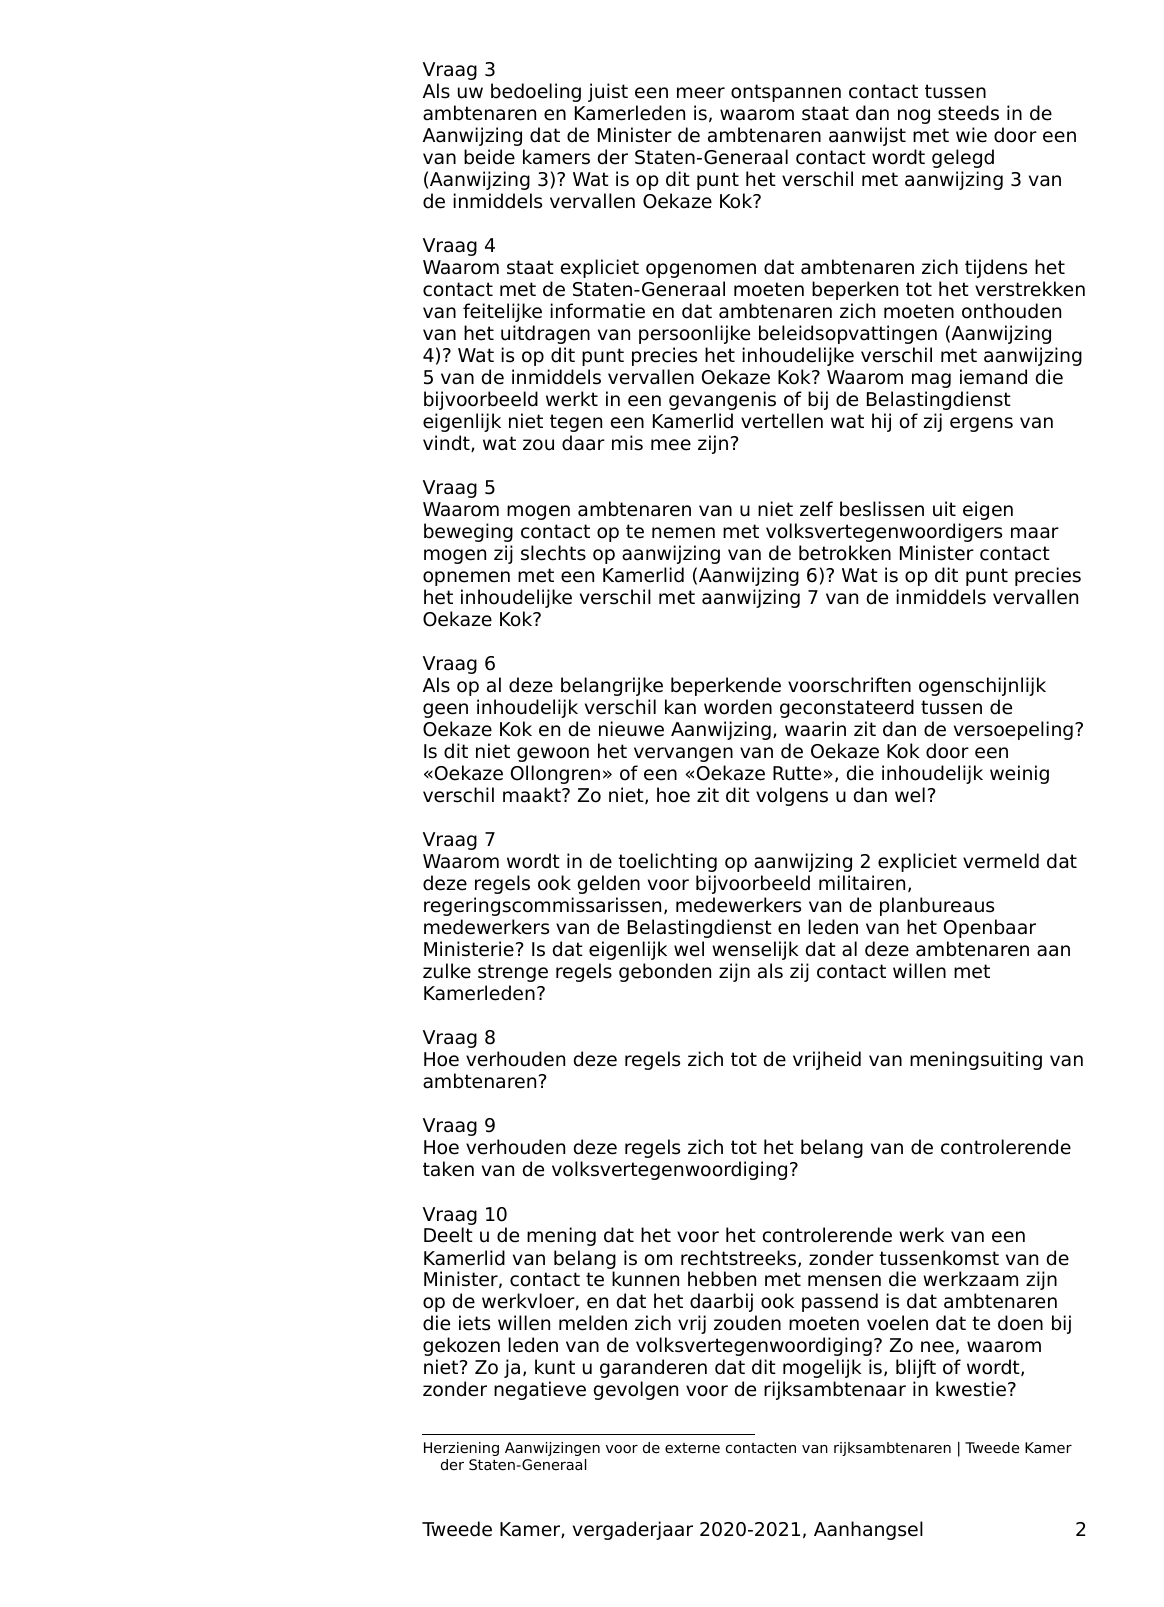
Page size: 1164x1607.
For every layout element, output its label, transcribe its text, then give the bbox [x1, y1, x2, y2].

text Waarom mogen ambtenaren van u niet zelf beslissen uit eigen beweging contact op te nemen met volksvertegenwoordigers maar mogen zij slechts op aanwijzing van de betrokken Minister contact opnemen met een Kamerlid (Aanwijzing 6)? Wat is op dit punt precies het inhoudelijke verschil met aanwijzing 7 van de inmiddels vervallen Oekaze Kok? [422, 499, 1087, 631]
text Als op al deze belangrijke beperkende voorschriften ogenschijnlijk geen inhoudelijk verschil kan worden geconstateerd tussen de Oekaze Kok en de nieuwe Aanwijzing, waarin zit dan de versoepeling? Is dit niet gewoon het vervangen van de Oekaze Kok door een «Oekaze Ollongren» of een «Oekaze Rutte», die inhoudelijk weinig verschil maakt? Zo niet, hoe zit dit volgens u dan wel? [422, 675, 1087, 807]
text Vraag 4 [422, 235, 1087, 257]
text Hoe verhouden deze regels zich tot de vrijheid van meningsuiting van ambtenaren? [422, 1049, 1087, 1093]
text Vraag 8 [422, 1027, 1087, 1049]
text Hoe verhouden deze regels zich tot het belang van de controlerende taken van de volksvertegenwoordiging? [422, 1137, 1087, 1181]
text Vraag 10 [422, 1203, 1087, 1225]
text Vraag 3 [422, 59, 1087, 81]
text Herziening Aanwijzingen voor de externe contacten van rijksambtenaren | Tweede Kamer der Staten-Generaal [422, 1441, 1087, 1474]
text Waarom wordt in de toelichting op aanwijzing 2 expliciet vermeld dat deze regels ook gelden voor bijvoorbeeld militairen, regeringscommissarissen, medewerkers van de planbureaus medewerkers van de Belastingdienst en leden van het Openbaar Ministerie? Is dat eigenlijk wel wenselijk dat al deze ambtenaren aan zulke strenge regels gebonden zijn als zij contact willen met Kamerleden? [422, 851, 1087, 1005]
text Vraag 7 [422, 829, 1087, 851]
text Vraag 5 [422, 477, 1087, 499]
text Als uw bedoeling juist een meer ontspannen contact tussen ambtenaren en Kamerleden is, waarom staat dan nog steeds in de Aanwijzing dat de Minister de ambtenaren aanwijst met wie door een van beide kamers der Staten-Generaal contact wordt gelegd (Aanwijzing 3)? Wat is op dit punt het verschil met aanwijzing 3 van de inmiddels vervallen Oekaze Kok? [422, 81, 1087, 213]
text Deelt u de mening dat het voor het controlerende werk van een Kamerlid van belang is om rechtstreeks, zonder tussenkomst van de Minister, contact te kunnen hebben met mensen die werkzaam zijn op de werkvloer, en dat het daarbij ook passend is dat ambtenaren die iets willen melden zich vrij zouden moeten voelen dat te doen bij gekozen leden van de volksvertegenwoordiging? Zo nee, waarom niet? Zo ja, kunt u garanderen dat dit mogelijk is, blijft of wordt, zonder negatieve gevolgen voor de rijksambtenaar in kwestie? [422, 1225, 1087, 1401]
text Vraag 6 [422, 653, 1087, 675]
text Vraag 9 [422, 1115, 1087, 1137]
text Waarom staat expliciet opgenomen dat ambtenaren zich tijdens het contact met de Staten-Generaal moeten beperken tot het verstrekken van feitelijke informatie en dat ambtenaren zich moeten onthouden van het uitdragen van persoonlijke beleidsopvattingen (Aanwijzing 4)? Wat is op dit punt precies het inhoudelijke verschil met aanwijzing 5 van de inmiddels vervallen Oekaze Kok? Waarom mag iemand die bijvoorbeeld werkt in een gevangenis of bij de Belastingdienst eigenlijk niet tegen een Kamerlid vertellen wat hij of zij ergens van vindt, wat zou daar mis mee zijn? [422, 257, 1087, 455]
